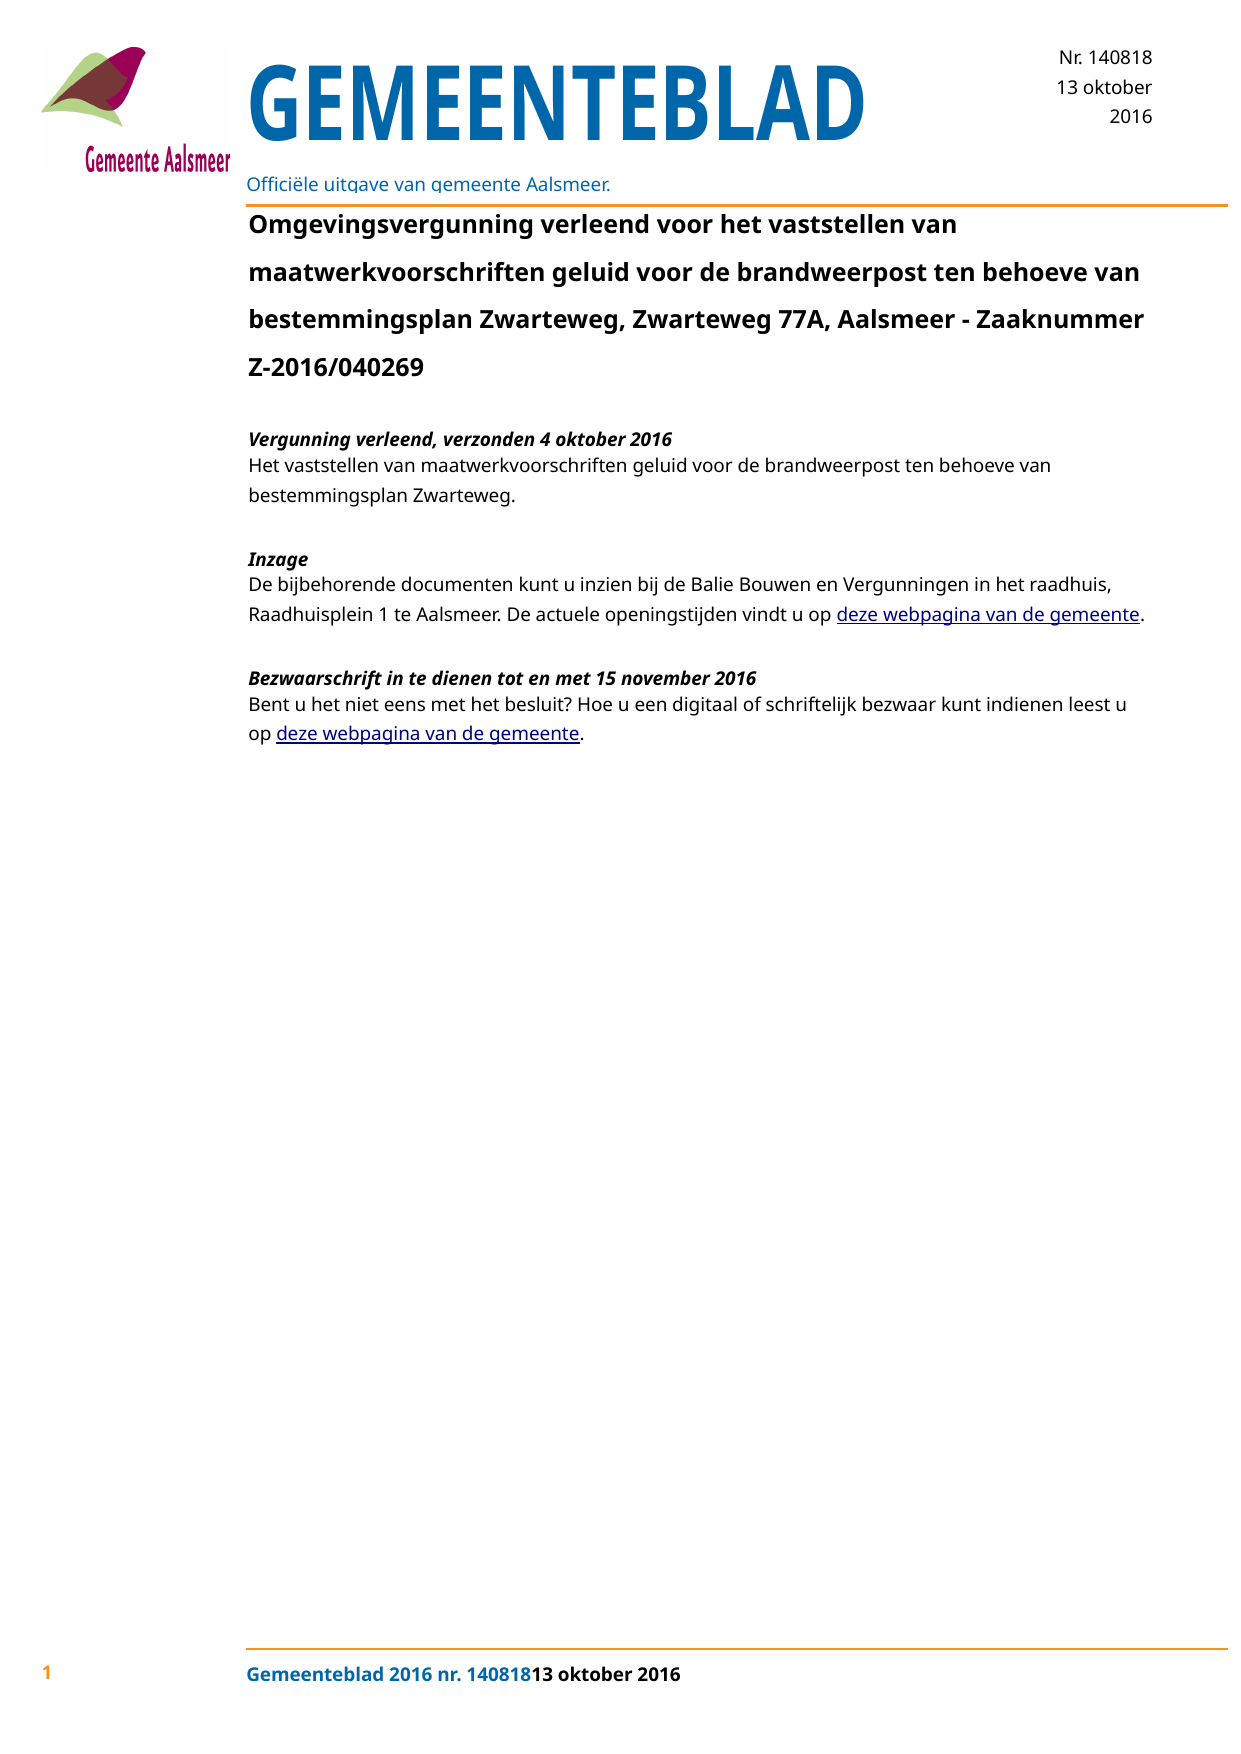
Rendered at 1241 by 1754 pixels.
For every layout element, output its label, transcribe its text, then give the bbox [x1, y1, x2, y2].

text Omgevingsvergunning verleend voor het vaststellen van maatwerkvoorschriften geluid voor de brandweerpost ten behoeve van bestemmingsplan Zwarteweg, Zwarteweg 77A, Aalsmeer - Zaaknummer Z-2016/040269 [248, 207, 1152, 384]
text Inzage [248, 546, 1152, 572]
text De bijbehorende documenten kunt u inzien bij de Balie Bouwen en Vergunningen in het raadhuis, Raadhuisplein 1 te Aalsmeer. De actuele openingstijden vindt u op deze webpagina van de gemeente. [248, 572, 1152, 627]
text Vergunning verleend, verzonden 4 oktober 2016 [248, 427, 1152, 452]
text Bent u het niet eens met het besluit? Hoe u een digitaal of schriftelijk bezwaar kunt indienen leest u op deze webpagina van de gemeente. [248, 691, 1152, 746]
text Het vaststellen van maatwerkvoorschriften geluid voor de brandweerpost ten behoeve van bestemmingsplan Zwarteweg. [248, 452, 1152, 508]
picture [41, 47, 231, 172]
text Bezwaarschrift in te dienen tot en met 15 november 2016 [248, 665, 1152, 691]
